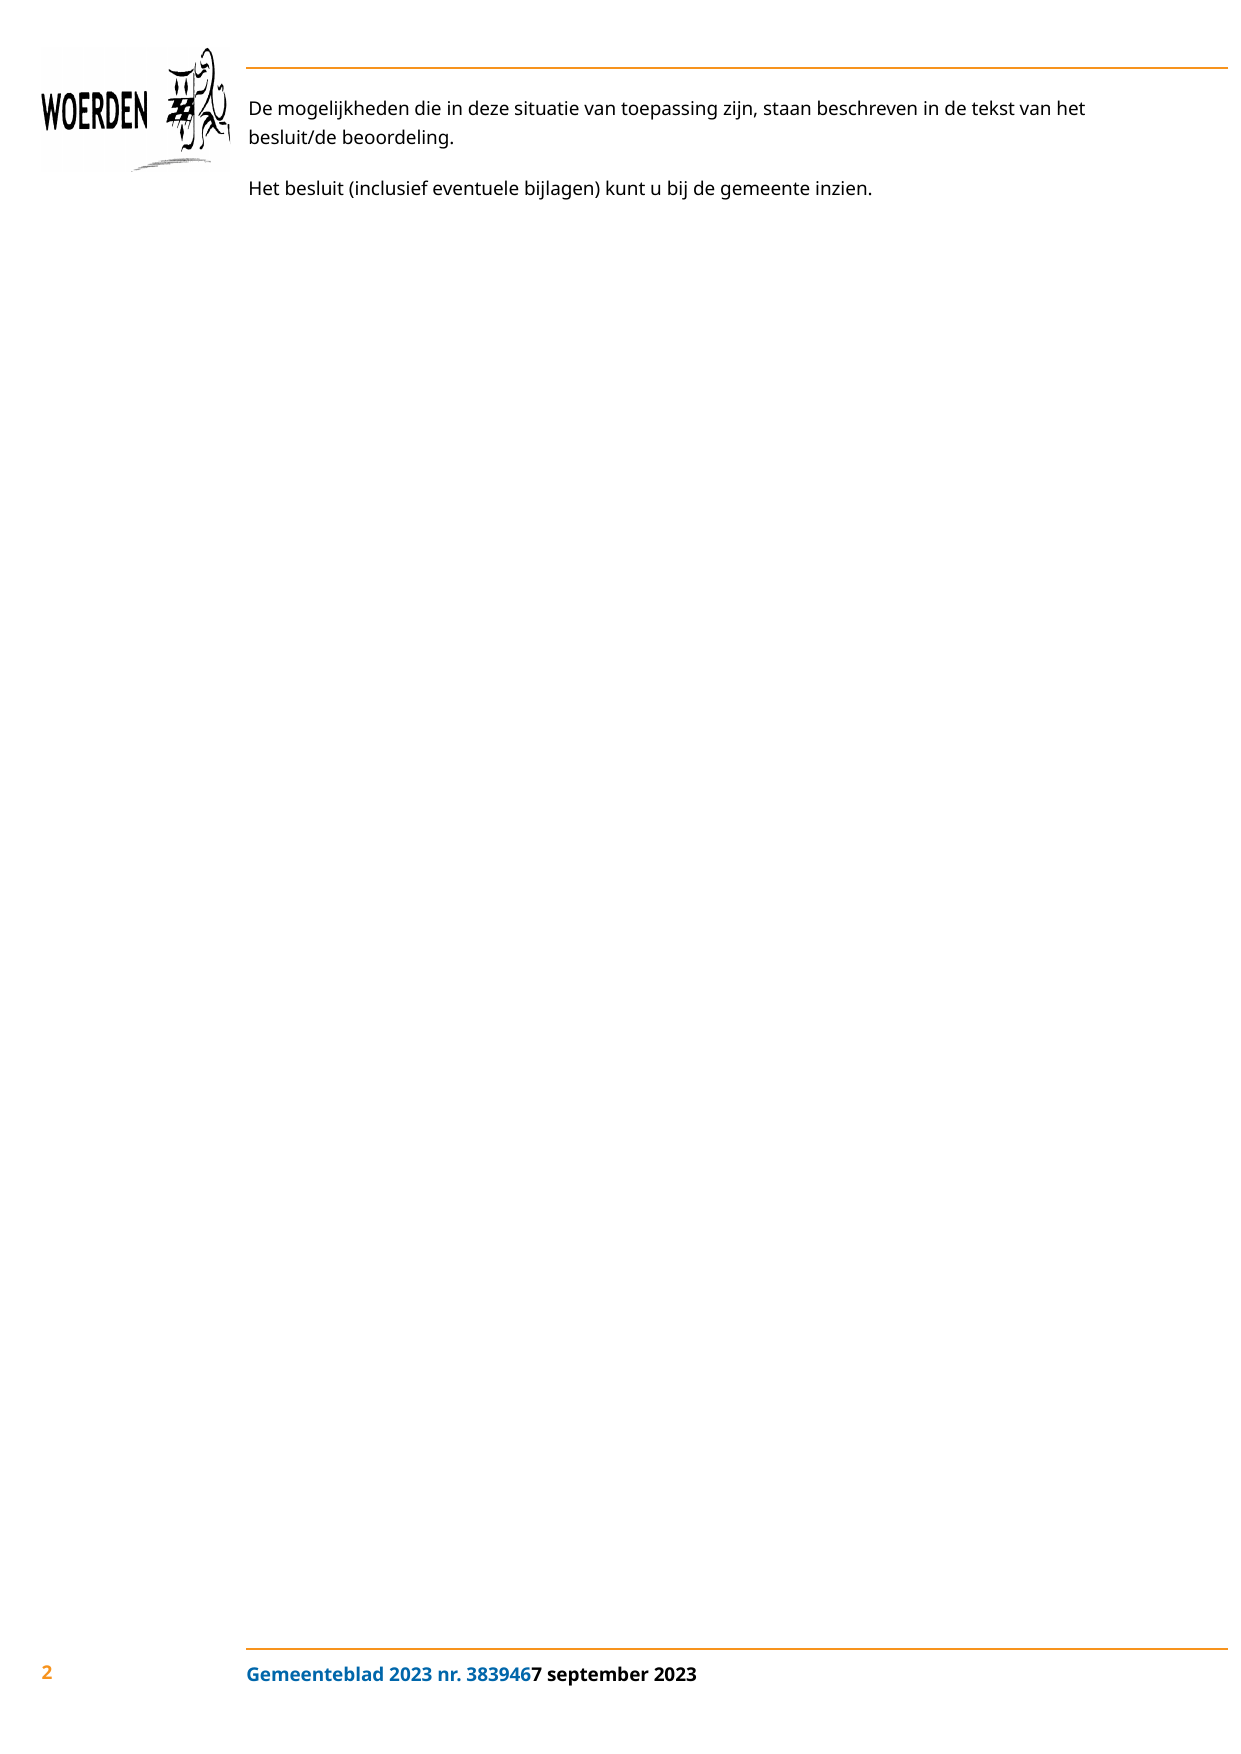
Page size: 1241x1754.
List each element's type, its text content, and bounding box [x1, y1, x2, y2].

text Het besluit (inclusief eventuele bijlagen) kunt u bij de gemeente inzien. [248, 175, 1152, 201]
picture [41, 47, 231, 172]
text De mogelijkheden die in deze situatie van toepassing zijn, staan beschreven in de tekst van het besluit/de beoordeling. [248, 95, 1152, 150]
